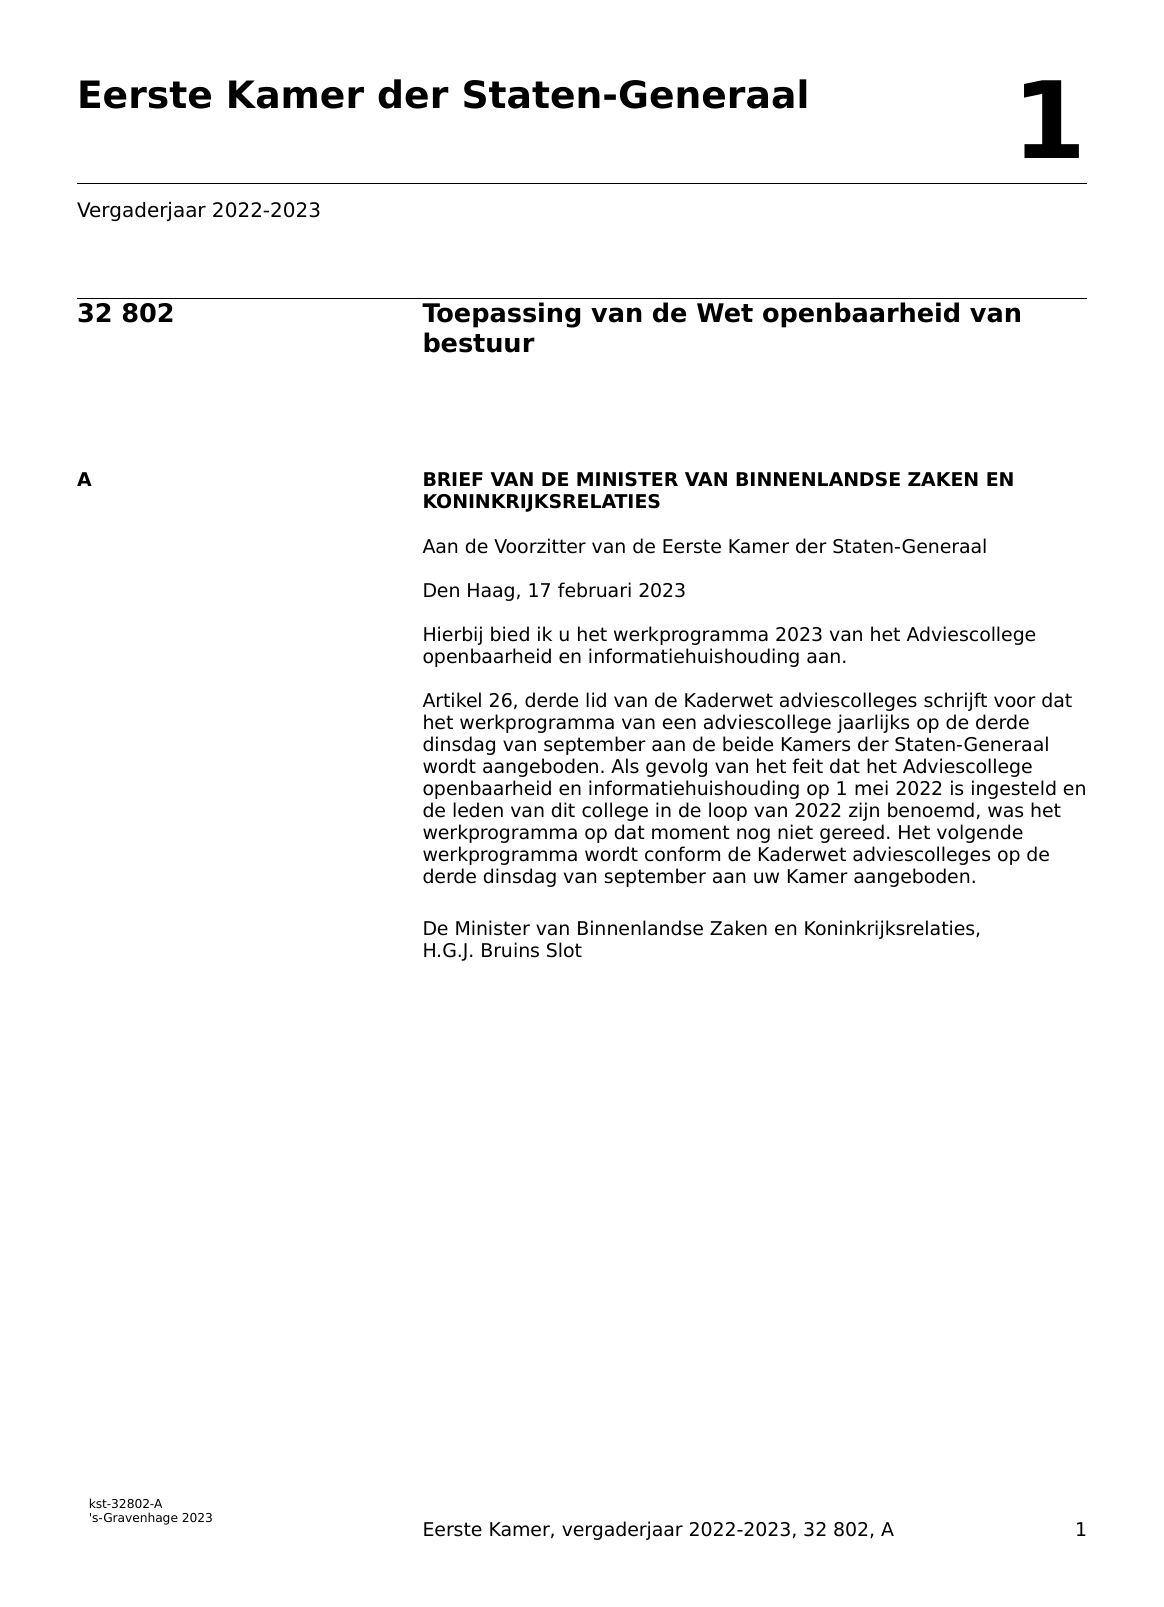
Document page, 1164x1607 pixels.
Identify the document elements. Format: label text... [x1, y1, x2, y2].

table_cell Vergaderjaar 2022-2023 [77, 184, 1087, 298]
text De Minister van Binnenlandse Zaken en Koninkrijksrelaties, H.G.J. Bruins Slot [422, 918, 1087, 962]
subtitle A BRIEF VAN DE MINISTER VAN BINNENLANDSE ZAKEN EN KONINKRIJKSRELATIES [77, 469, 1087, 513]
text Den Haag, 17 februari 2023 [422, 580, 1087, 602]
text kst-32802-A [88, 1497, 323, 1511]
subtitle 32 802 Toepassing van de Wet openbaarheid van bestuur [77, 299, 1087, 358]
text Hierbij bied ik u het werkprogramma 2023 van het Adviescollege openbaarheid en informatiehuishouding aan. [422, 624, 1087, 668]
text Artikel 26, derde lid van de Kaderwet adviescolleges schrijft voor dat het werkprogramma van een adviescollege jaarlijks op de derde dinsdag van september aan de beide Kamers der Staten-Generaal wordt aangeboden. Als gevolg van het feit dat het Adviescollege openbaarheid en informatiehuishouding op 1 mei 2022 is ingesteld en de leden van dit college in de loop van 2022 zijn benoemd, was het werkprogramma op dat moment nog niet gereed. Het volgende werkprogramma wordt conform de Kaderwet adviescolleges op de derde dinsdag van september aan uw Kamer aangeboden. [422, 690, 1087, 888]
table_header Eerste Kamer der Staten-Generaal [77, 59, 886, 183]
text 's-Gravenhage 2023 [88, 1511, 323, 1525]
text Aan de Voorzitter van de Eerste Kamer der Staten-Generaal [422, 536, 1087, 557]
table_header 1 [886, 59, 1087, 183]
